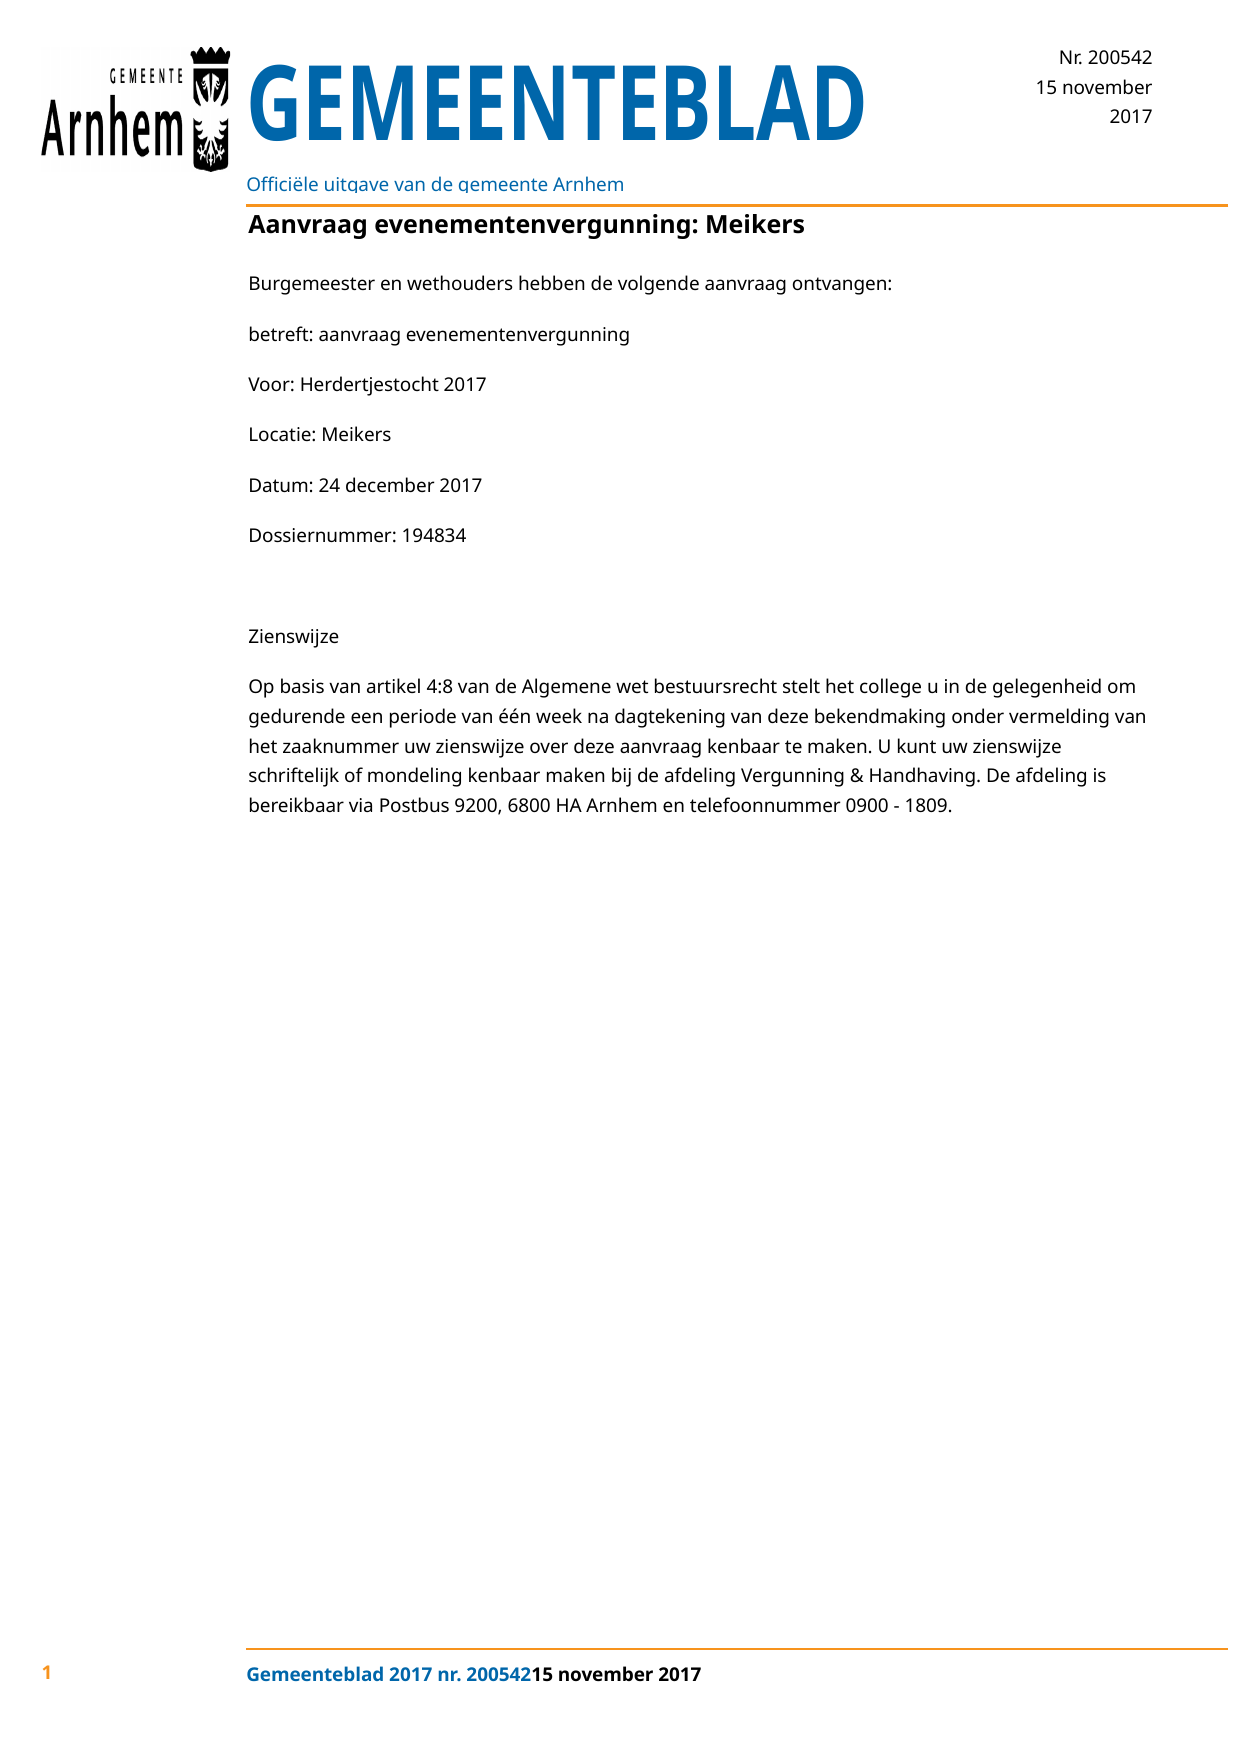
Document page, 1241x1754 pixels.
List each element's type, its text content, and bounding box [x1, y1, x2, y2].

picture [41, 47, 231, 172]
text Voor: Herdertjestocht 2017 [248, 371, 1152, 397]
text Aanvraag evenementenvergunning: Meikers [248, 207, 1152, 241]
text Locatie: Meikers [248, 422, 1152, 447]
text betreft: aanvraag evenementenvergunning [248, 321, 1152, 346]
text Zienswijze [248, 623, 1152, 649]
text Burgemeester en wethouders hebben de volgende aanvraag ontvangen: [248, 270, 1152, 296]
text Op basis van artikel 4:8 van de Algemene wet bestuursrecht stelt het college u in de gelegenheid om gedurende een periode van één week na dagtekening van deze bekendmaking onder vermelding van het zaaknummer uw zienswijze over deze aanvraag kenbaar te maken. U kunt uw zienswijze schriftelijk of mondeling kenbaar maken bij de afdeling Vergunning & Handhaving. De afdeling is bereikbaar via Postbus 9200, 6800 HA Arnhem en telefoonnummer 0900 - 1809. [248, 674, 1152, 818]
text Datum: 24 december 2017 [248, 472, 1152, 498]
text Dossiernummer: 194834 [248, 522, 1152, 548]
